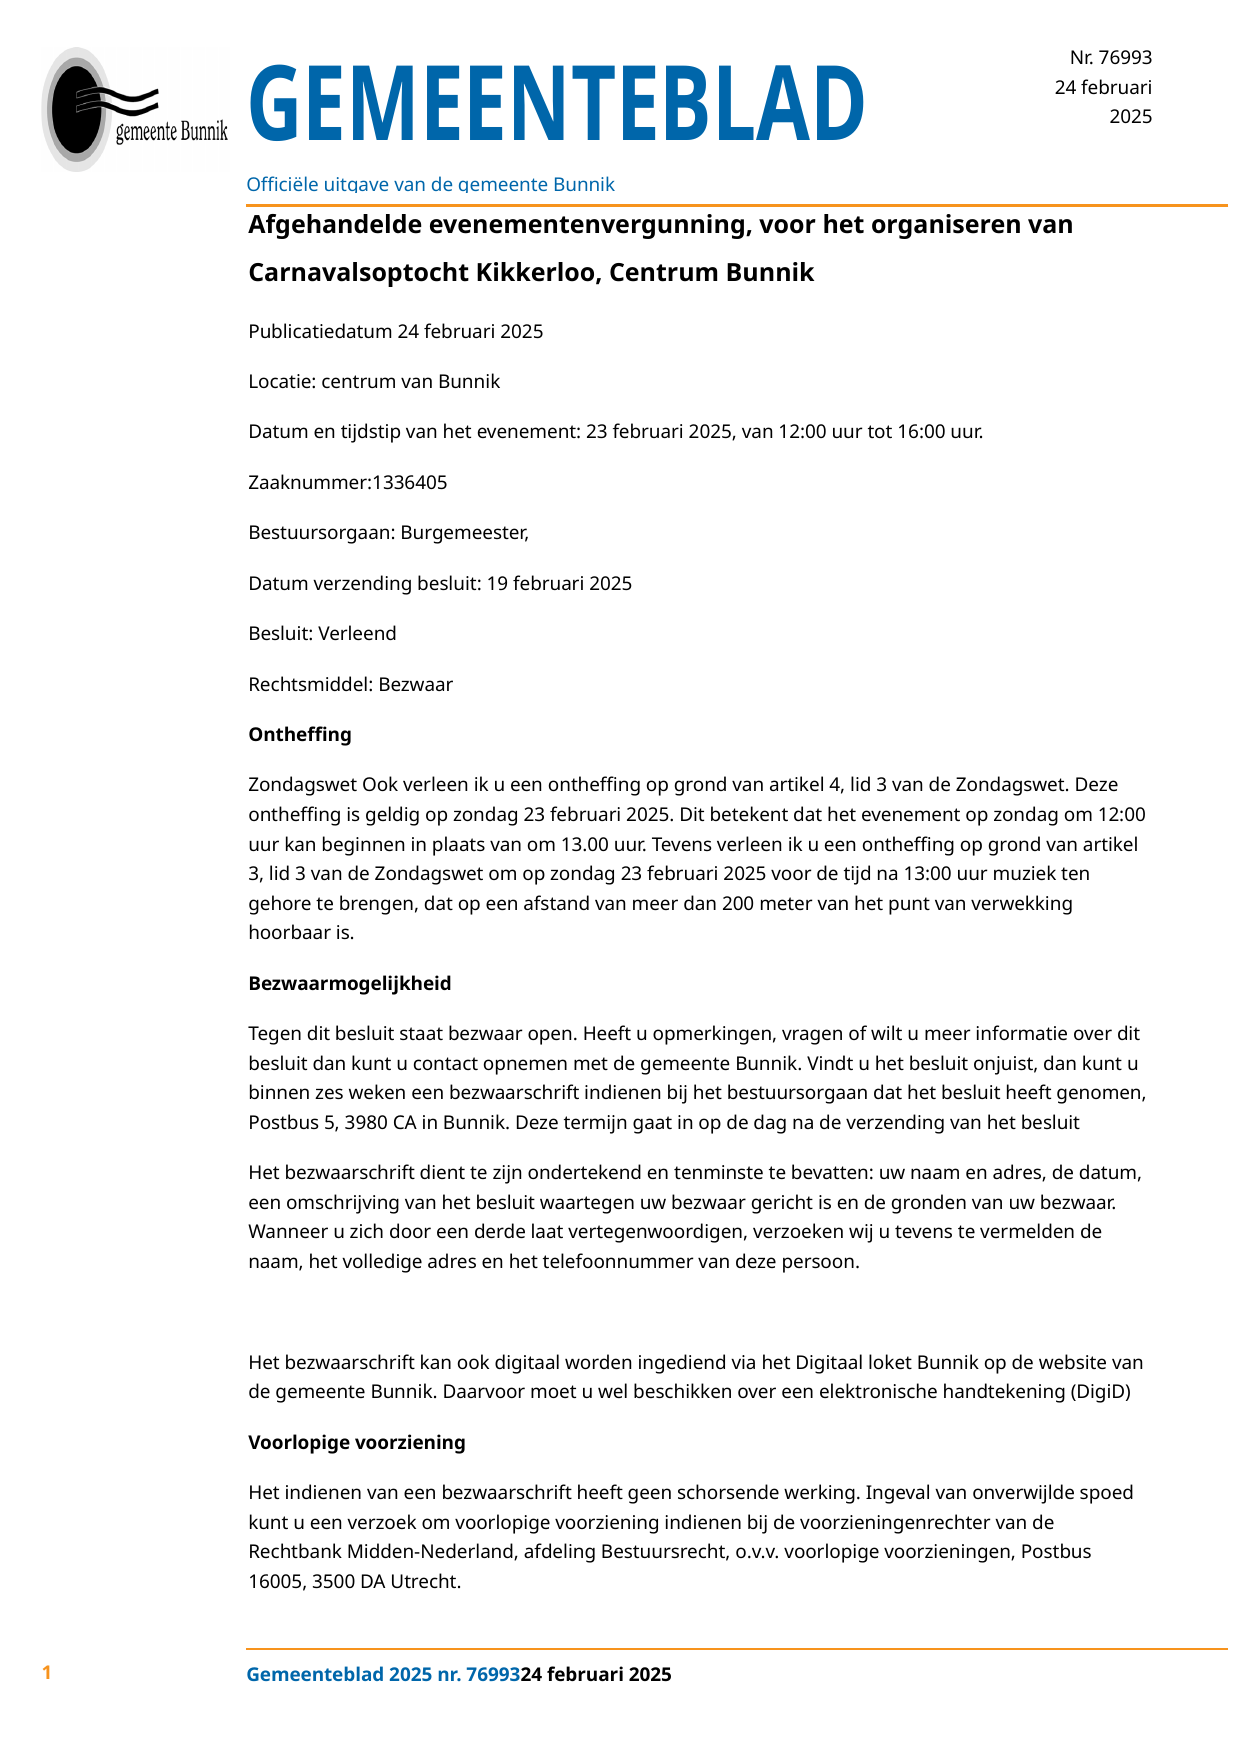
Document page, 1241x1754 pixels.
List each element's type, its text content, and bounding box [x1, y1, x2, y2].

text Bestuursorgaan: Burgemeester, [248, 519, 1152, 545]
text Afgehandelde evenementenvergunning, voor het organiseren van Carnavalsoptocht Kikkerloo, Centrum Bunnik [248, 207, 1152, 288]
text Het bezwaarschrift dient te zijn ondertekend en tenminste te bevatten: uw naam en adres, de datum, een omschrijving van het besluit waartegen uw bezwaar gericht is en de gronden van uw bezwaar. Wanneer u zich door een derde laat vertegenwoordigen, verzoeken wij u tevens te vermelden de naam, het volledige adres en het telefoonnummer van deze persoon. [248, 1159, 1152, 1274]
text Het bezwaarschrift kan ook digitaal worden ingediend via het Digitaal loket Bunnik op de website van de gemeente Bunnik. Daarvoor moet u wel beschikken over een elektronische handtekening (DigiD) [248, 1349, 1152, 1404]
text Tegen dit besluit staat bezwaar open. Heeft u opmerkingen, vragen of wilt u meer informatie over dit besluit dan kunt u contact opnemen met de gemeente Bunnik. Vindt u het besluit onjuist, dan kunt u binnen zes weken een bezwaarschrift indienen bij het bestuursorgaan dat het besluit heeft genomen, Postbus 5, 3980 CA in Bunnik. Deze termijn gaat in op de dag na de verzending van het besluit [248, 1020, 1152, 1135]
text Ontheffing [248, 721, 1152, 747]
picture [41, 47, 231, 172]
text Rechtsmiddel: Bezwaar [248, 671, 1152, 697]
text Het indienen van een bezwaarschrift heeft geen schorsende werking. Ingeval van onverwijlde spoed kunt u een verzoek om voorlopige voorziening indienen bij de voorzieningenrechter van de Rechtbank Midden-Nederland, afdeling Bestuursrecht, o.v.v. voorlopige voorzieningen, Postbus 16005, 3500 DA Utrecht. [248, 1479, 1152, 1594]
text Voorlopige voorziening [248, 1429, 1152, 1455]
text Zaaknummer:1336405 [248, 469, 1152, 495]
text Zondagswet Ook verleen ik u een ontheffing op grond van artikel 4, lid 3 van de Zondagswet. Deze ontheffing is geldig op zondag 23 februari 2025. Dit betekent dat het evenement op zondag om 12:00 uur kan beginnen in plaats van om 13.00 uur. Tevens verleen ik u een ontheffing op grond van artikel 3, lid 3 van de Zondagswet om op zondag 23 februari 2025 voor de tijd na 13:00 uur muziek ten gehore te brengen, dat op een afstand van meer dan 200 meter van het punt van verwekking hoorbaar is. [248, 772, 1152, 945]
text Datum en tijdstip van het evenement: 23 februari 2025, van 12:00 uur tot 16:00 uur. [248, 419, 1152, 444]
text Besluit: Verleend [248, 620, 1152, 646]
text Publicatiedatum 24 februari 2025 [248, 318, 1152, 344]
text Bezwaarmogelijkheid [248, 970, 1152, 996]
text Locatie: centrum van Bunnik [248, 368, 1152, 394]
text Datum verzending besluit: 19 februari 2025 [248, 570, 1152, 596]
